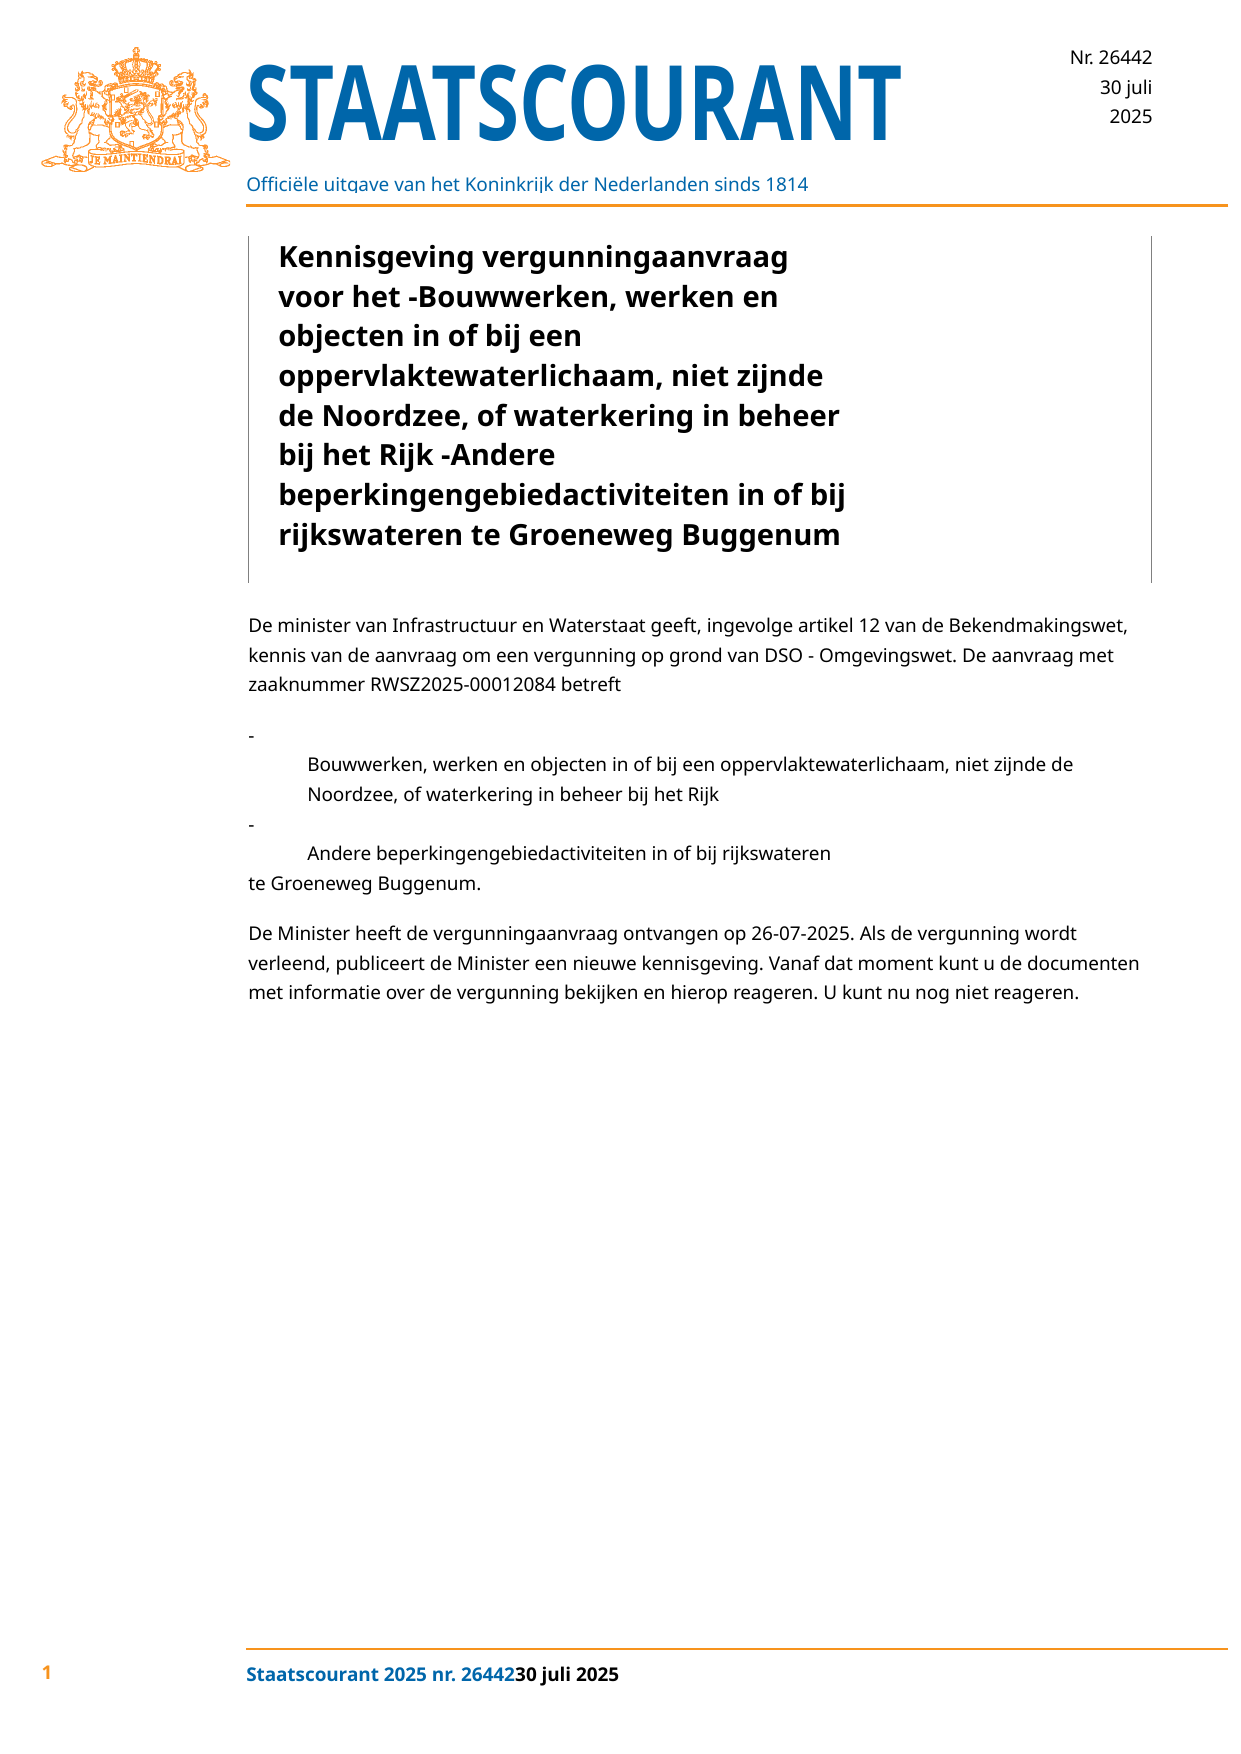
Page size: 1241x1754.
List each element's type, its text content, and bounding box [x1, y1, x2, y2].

picture [41, 47, 231, 172]
text te Groeneweg Buggenum. [248, 870, 1152, 896]
table_header [1090, 236, 1151, 413]
picture [912, 236, 1090, 414]
table_header [850, 414, 1151, 583]
table_header [850, 236, 912, 413]
list Bouwwerken, werken en objecten in of bij een oppervlaktewaterlichaam, niet zijnde de Noordzee, of waterkering in beheer bij het Rijk [248, 752, 1152, 807]
table_header Kennisgeving vergunningaanvraag voor het -Bouwwerken, werken en objecten in of bij een oppervlaktewaterlichaam, niet zijnde de Noordzee, of waterkering in beheer bij het Rijk -Andere beperkingengebiedactiviteiten in of bij rijkswateren te Groeneweg Buggenum [249, 236, 850, 583]
text De Minister heeft de vergunningaanvraag ontvangen op 26-07-2025. Als de vergunning wordt verleend, publiceert de Minister een nieuwe kennisgeving. Vanaf dat moment kunt u de documenten met informatie over de vergunning bekijken en hierop reageren. U kunt nu nog niet reageren. [248, 920, 1152, 1005]
list Andere beperkingengebiedactiviteiten in of bij rijkswateren [248, 840, 1152, 866]
text De minister van Infrastructuur en Waterstaat geeft, ingevolge artikel 12 van de Bekendmakingswet, kennis van de aanvraag om een vergunning op grond van DSO - Omgevingswet. De aanvraag met zaaknummer RWSZ2025-00012084 betreft [248, 612, 1152, 697]
